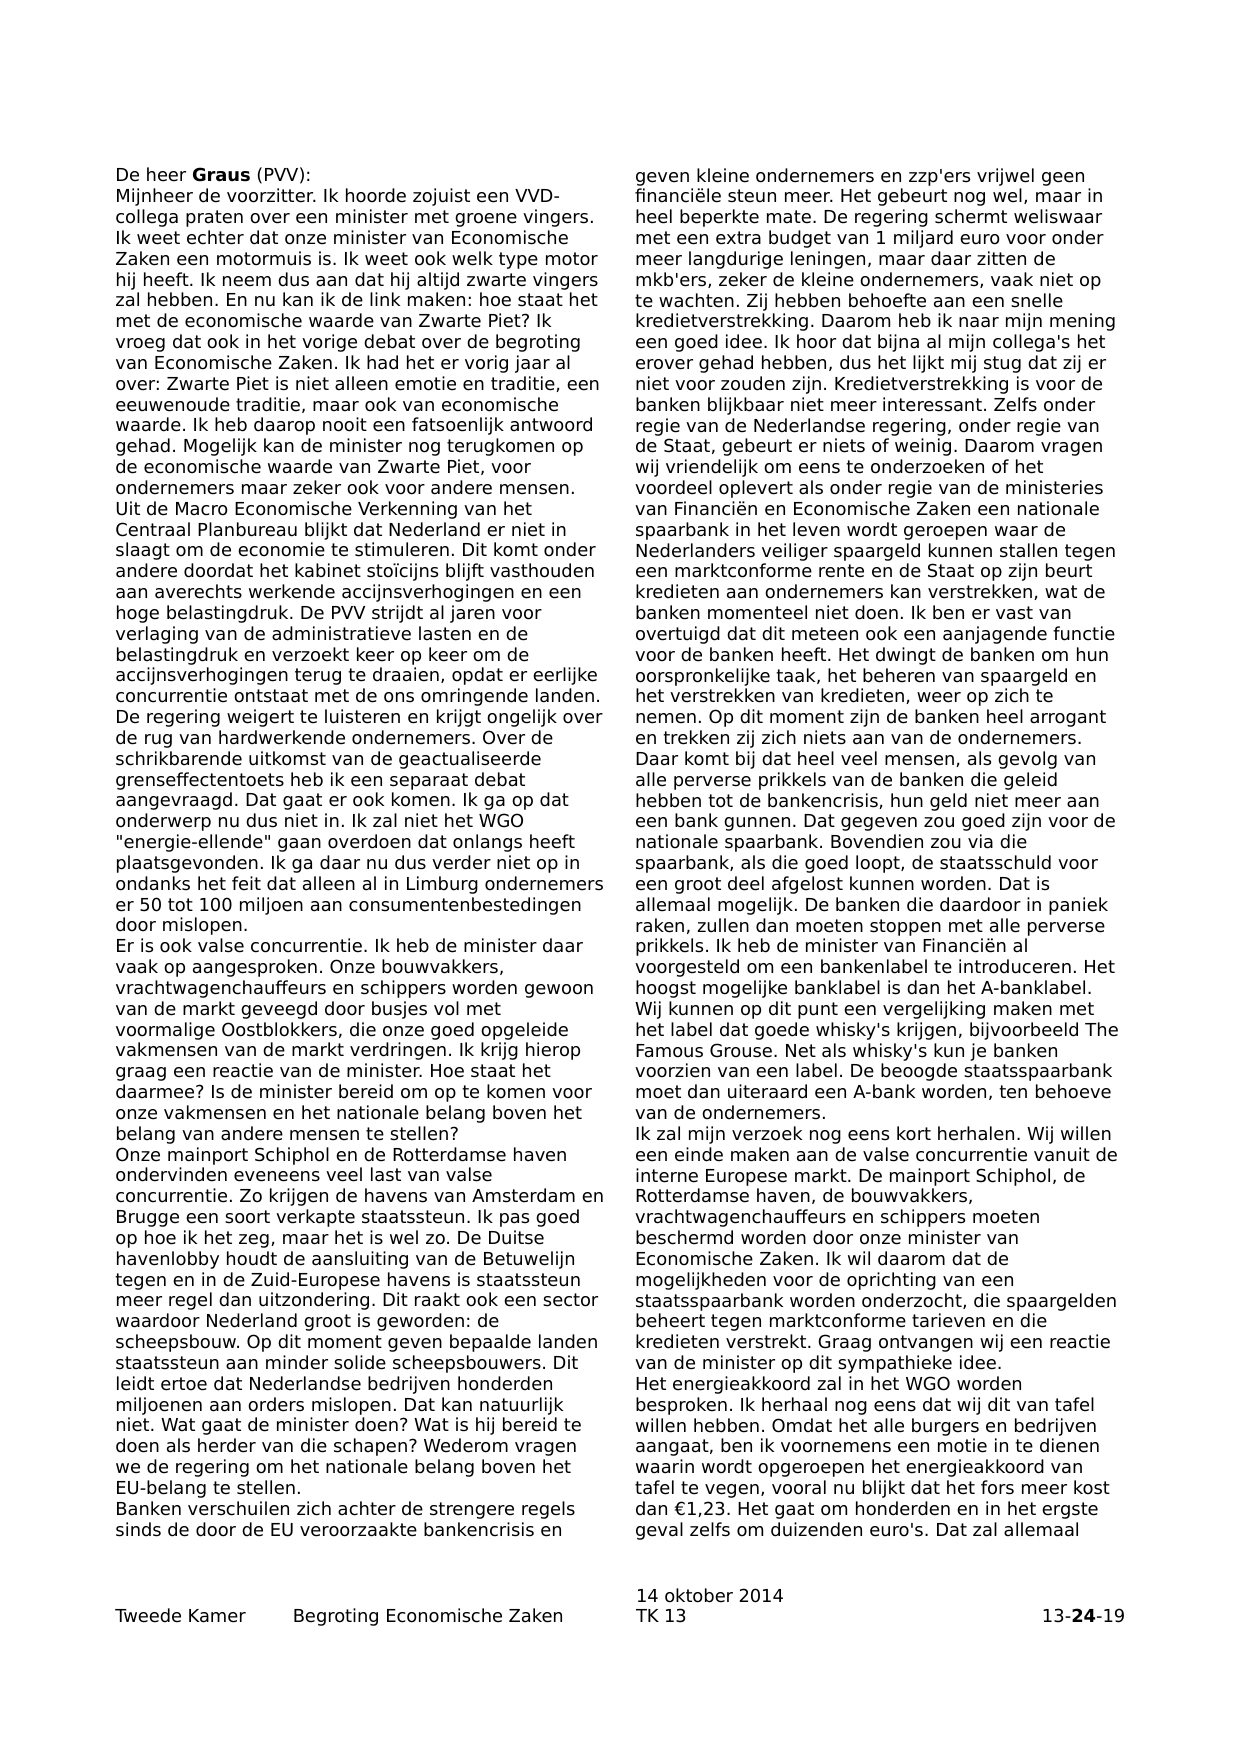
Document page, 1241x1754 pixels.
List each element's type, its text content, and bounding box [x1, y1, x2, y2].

text Daar komt bij dat heel veel mensen, als gevolg van alle perverse prikkels van de banken die geleid hebben tot de bankencrisis, hun geld niet meer aan een bank gunnen. Dat gegeven zou goed zijn voor de nationale spaarbank. Bovendien zou via die spaarbank, als die goed loopt, de staatsschuld voor een groot deel afgelost kunnen worden. Dat is allemaal mogelijk. De banken die daardoor in paniek raken, zullen dan moeten stoppen met alle perverse prikkels. Ik heb de minister van Financiën al voorgesteld om een bankenlabel te introduceren. Het hoogst mogelijke banklabel is dan het A-banklabel. Wij kunnen op dit punt een vergelijking maken met het label dat goede whisky's krijgen, bijvoorbeeld The Famous Grouse. Net als whisky's kun je banken voorzien van een label. De beoogde staatsspaarbank moet dan uiteraard een A-bank worden, ten behoeve van de ondernemers. [635, 749, 1125, 1124]
text Onze mainport Schiphol en de Rotterdamse haven ondervinden eveneens veel last van valse concurrentie. Zo krijgen de havens van Amsterdam en Brugge een soort verkapte staatssteun. Ik pas goed op hoe ik het zeg, maar het is wel zo. De Duitse havenlobby houdt de aansluiting van de Betuwelijn tegen en in de Zuid-Europese havens is staatssteun meer regel dan uitzondering. Dit raakt ook een sector waardoor Nederland groot is geworden: de scheepsbouw. Op dit moment geven bepaalde landen staatssteun aan minder solide scheepsbouwers. Dit leidt ertoe dat Nederlandse bedrijven honderden miljoenen aan orders mislopen. Dat kan natuurlijk niet. Wat gaat de minister doen? Wat is hij bereid te doen als herder van die schapen? Wederom vragen we de regering om het nationale belang boven het EU-belang te stellen. [115, 1144, 605, 1498]
text Er is ook valse concurrentie. Ik heb de minister daar vaak op aangesproken. Onze bouwvakkers, vrachtwagenchauffeurs en schippers worden gewoon van de markt geveegd door busjes vol met voormalige Oostblokkers, die onze goed opgeleide vakmensen van de markt verdringen. Ik krijg hierop graag een reactie van de minister. Hoe staat het daarmee? Is de minister bereid om op te komen voor onze vakmensen en het nationale belang boven het belang van andere mensen te stellen? [115, 936, 605, 1144]
text Uit de Macro Economische Verkenning van het Centraal Planbureau blijkt dat Nederland er niet in slaagt om de economie te stimuleren. Dit komt onder andere doordat het kabinet stoïcijns blijft vasthouden aan averechts werkende accijnsverhogingen en een hoge belastingdruk. De PVV strijdt al jaren voor verlaging van de administratieve lasten en de belastingdruk en verzoekt keer op keer om de accijnsverhogingen terug te draaien, opdat er eerlijke concurrentie ontstaat met de ons omringende landen. De regering weigert te luisteren en krijgt ongelijk over de rug van hardwerkende ondernemers. Over de schrikbarende uitkomst van de geactualiseerde grenseffectentoets heb ik een separaat debat aangevraagd. Dat gaat er ook komen. Ik ga op dat onderwerp nu dus niet in. Ik zal niet het WGO "energie-ellende" gaan overdoen dat onlangs heeft plaatsgevonden. Ik ga daar nu dus verder niet op in ondanks het feit dat alleen al in Limburg ondernemers er 50 tot 100 miljoen aan consumentenbestedingen door mislopen. [115, 498, 605, 936]
text De heer Graus (PVV): [115, 165, 605, 186]
text Ik zal mijn verzoek nog eens kort herhalen. Wij willen een einde maken aan de valse concurrentie vanuit de interne Europese markt. De mainport Schiphol, de Rotterdamse haven, de bouwvakkers, vrachtwagenchauffeurs en schippers moeten beschermd worden door onze minister van Economische Zaken. Ik wil daarom dat de mogelijkheden voor de oprichting van een staatsspaarbank worden onderzocht, die spaargelden beheert tegen marktconforme tarieven en die kredieten verstrekt. Graag ontvangen wij een reactie van de minister op dit sympathieke idee. [635, 1124, 1125, 1374]
text Banken verschuilen zich achter de strengere regels sinds de door de EU veroorzaakte bankencrisis en [115, 1498, 605, 1540]
text Het energieakkoord zal in het WGO worden besproken. Ik herhaal nog eens dat wij dit van tafel willen hebben. Omdat het alle burgers en bedrijven aangaat, ben ik voornemens een motie in te dienen waarin wordt opgeroepen het energieakkoord van tafel te vegen, vooral nu blijkt dat het fors meer kost dan €1,23. Het gaat om honderden en in het ergste geval zelfs om duizenden euro's. Dat zal allemaal [635, 1374, 1125, 1540]
text geven kleine ondernemers en zzp'ers vrijwel geen financiële steun meer. Het gebeurt nog wel, maar in heel beperkte mate. De regering schermt weliswaar met een extra budget van 1 miljard euro voor onder meer langdurige leningen, maar daar zitten de mkb'ers, zeker de kleine ondernemers, vaak niet op te wachten. Zij hebben behoefte aan een snelle kredietverstrekking. Daarom heb ik naar mijn mening een goed idee. Ik hoor dat bijna al mijn collega's het erover gehad hebben, dus het lijkt mij stug dat zij er niet voor zouden zijn. Kredietverstrekking is voor de banken blijkbaar niet meer interessant. Zelfs onder regie van de Nederlandse regering, onder regie van de Staat, gebeurt er niets of weinig. Daarom vragen wij vriendelijk om eens te onderzoeken of het voordeel oplevert als onder regie van de ministeries van Financiën en Economische Zaken een nationale spaarbank in het leven wordt geroepen waar de Nederlanders veiliger spaargeld kunnen stallen tegen een marktconforme rente en de Staat op zijn beurt kredieten aan ondernemers kan verstrekken, wat de banken momenteel niet doen. Ik ben er vast van overtuigd dat dit meteen ook een aanjagende functie voor de banken heeft. Het dwingt de banken om hun oorspronkelijke taak, het beheren van spaargeld en het verstrekken van kredieten, weer op zich te nemen. Op dit moment zijn de banken heel arrogant en trekken zij zich niets aan van de ondernemers. [635, 165, 1125, 749]
text Mijnheer de voorzitter. Ik hoorde zojuist een VVD-collega praten over een minister met groene vingers. Ik weet echter dat onze minister van Economische Zaken een motormuis is. Ik weet ook welk type motor hij heeft. Ik neem dus aan dat hij altijd zwarte vingers zal hebben. En nu kan ik de link maken: hoe staat het met de economische waarde van Zwarte Piet? Ik vroeg dat ook in het vorige debat over de begroting van Economische Zaken. Ik had het er vorig jaar al over: Zwarte Piet is niet alleen emotie en traditie, een eeuwenoude traditie, maar ook van economische waarde. Ik heb daarop nooit een fatsoenlijk antwoord gehad. Mogelijk kan de minister nog terugkomen op de economische waarde van Zwarte Piet, voor ondernemers maar zeker ook voor andere mensen. [115, 186, 605, 498]
